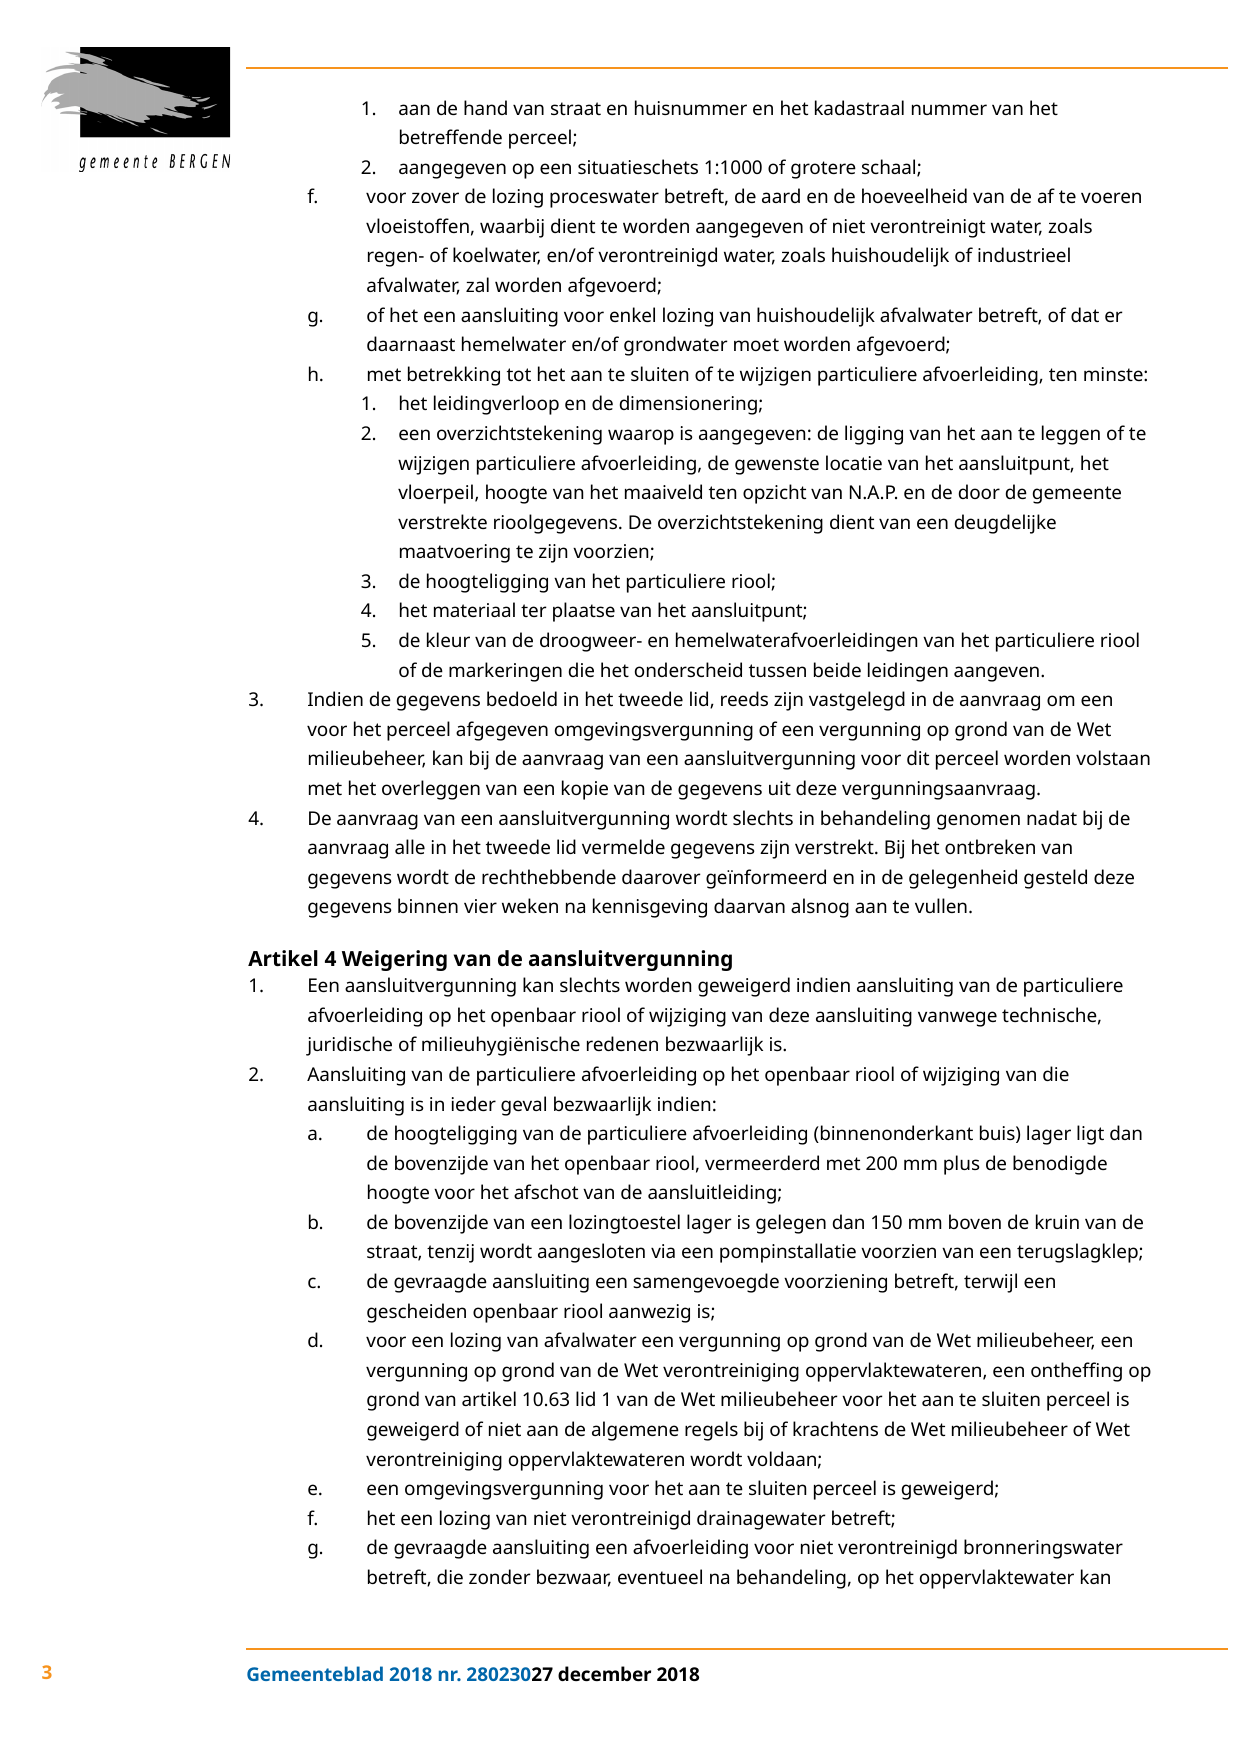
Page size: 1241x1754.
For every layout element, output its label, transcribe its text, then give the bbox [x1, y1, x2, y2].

list voor een lozing van afvalwater een vergunning op grond van de Wet milieubeheer, een vergunning op grond van de Wet verontreiniging oppervlaktewateren, een ontheffing op grond van artikel 10.63 lid 1 van de Wet milieubeheer voor het aan te sluiten perceel is geweigerd of niet aan de algemene regels bij of krachtens de Wet milieubeheer of Wet verontreiniging oppervlaktewateren wordt voldaan; [307, 1327, 1152, 1471]
list Indien de gegevens bedoeld in het tweede lid, reeds zijn vastgelegd in de aanvraag om een voor het perceel afgegeven omgevingsvergunning of een vergunning op grond van de Wet milieubeheer, kan bij de aanvraag van een aansluitvergunning voor dit perceel worden volstaan met het overleggen van een kopie van de gegevens uit deze vergunningsaanvraag. [248, 686, 1152, 801]
list een overzichtstekening waarop is aangegeven: de ligging van het aan te leggen of te wijzigen particuliere afvoerleiding, de gewenste locatie van het aansluitpunt, het vloerpeil, hoogte van het maaiveld ten opzicht van N.A.P. en de door de gemeente verstrekte rioolgegevens. De overzichtstekening dient van een deugdelijke maatvoering te zijn voorzien; [361, 420, 1152, 564]
list de kleur van de droogweer- en hemelwaterafvoerleidingen van het particuliere riool of de markeringen die het onderscheid tussen beide leidingen aangeven. [361, 627, 1152, 683]
list de gevraagde aansluiting een afvoerleiding voor niet verontreinigd bronneringswater betreft, die zonder bezwaar, eventueel na behandeling, op het oppervlaktewater kan [307, 1534, 1152, 1590]
list een omgevingsvergunning voor het aan te sluiten perceel is geweigerd; [307, 1475, 1152, 1501]
list de gevraagde aansluiting een samengevoegde voorziening betreft, terwijl een gescheiden openbaar riool aanwezig is; [307, 1268, 1152, 1323]
list de bovenzijde van een lozingtoestel lager is gelegen dan 150 mm boven de kruin van de straat, tenzij wordt aangesloten via een pompinstallatie voorzien van een terugslagklep; [307, 1209, 1152, 1264]
list voor zover de lozing proceswater betreft, de aard en de hoeveelheid van de af te voeren vloeistoffen, waarbij dient te worden aangegeven of niet verontreinigt water, zoals regen- of koelwater, en/of verontreinigd water, zoals huishoudelijk of industrieel afvalwater, zal worden afgevoerd; [307, 183, 1152, 298]
text Artikel 4 Weigering van de aansluitvergunning [248, 944, 1152, 972]
list Een aansluitvergunning kan slechts worden geweigerd indien aansluiting van de particuliere afvoerleiding op het openbaar riool of wijziging van deze aansluiting vanwege technische, juridische of milieuhygiënische redenen bezwaarlijk is. [248, 972, 1152, 1057]
list het leidingverloop en de dimensionering; [361, 391, 1152, 416]
list met betrekking tot het aan te sluiten of te wijzigen particuliere afvoerleiding, ten minste: [307, 361, 1152, 387]
list De aanvraag van een aansluitvergunning wordt slechts in behandeling genomen nadat bij de aanvraag alle in het tweede lid vermelde gegevens zijn verstrekt. Bij het ontbreken van gegevens wordt de rechthebbende daarover geïnformeerd en in de gelegenheid gesteld deze gegevens binnen vier weken na kennisgeving daarvan alsnog aan te vullen. [248, 805, 1152, 919]
list het materiaal ter plaatse van het aansluitpunt; [361, 598, 1152, 623]
list aangegeven op een situatieschets 1:1000 of grotere schaal; [361, 154, 1152, 180]
list of het een aansluiting voor enkel lozing van huishoudelijk afvalwater betreft, of dat er daarnaast hemelwater en/of grondwater moet worden afgevoerd; [307, 302, 1152, 357]
list de hoogteligging van de particuliere afvoerleiding (binnenonderkant buis) lager ligt dan de bovenzijde van het openbaar riool, vermeerderd met 200 mm plus de benodigde hoogte voor het afschot van de aansluitleiding; [307, 1120, 1152, 1205]
list het een lozing van niet verontreinigd drainagewater betreft; [307, 1505, 1152, 1531]
list de hoogteligging van het particuliere riool; [361, 568, 1152, 594]
list Aansluiting van de particuliere afvoerleiding op het openbaar riool of wijziging van die aansluiting is in ieder geval bezwaarlijk indien: [248, 1061, 1152, 1116]
picture [41, 47, 231, 172]
list aan de hand van straat en huisnummer en het kadastraal nummer van het betreffende perceel; [361, 95, 1152, 150]
